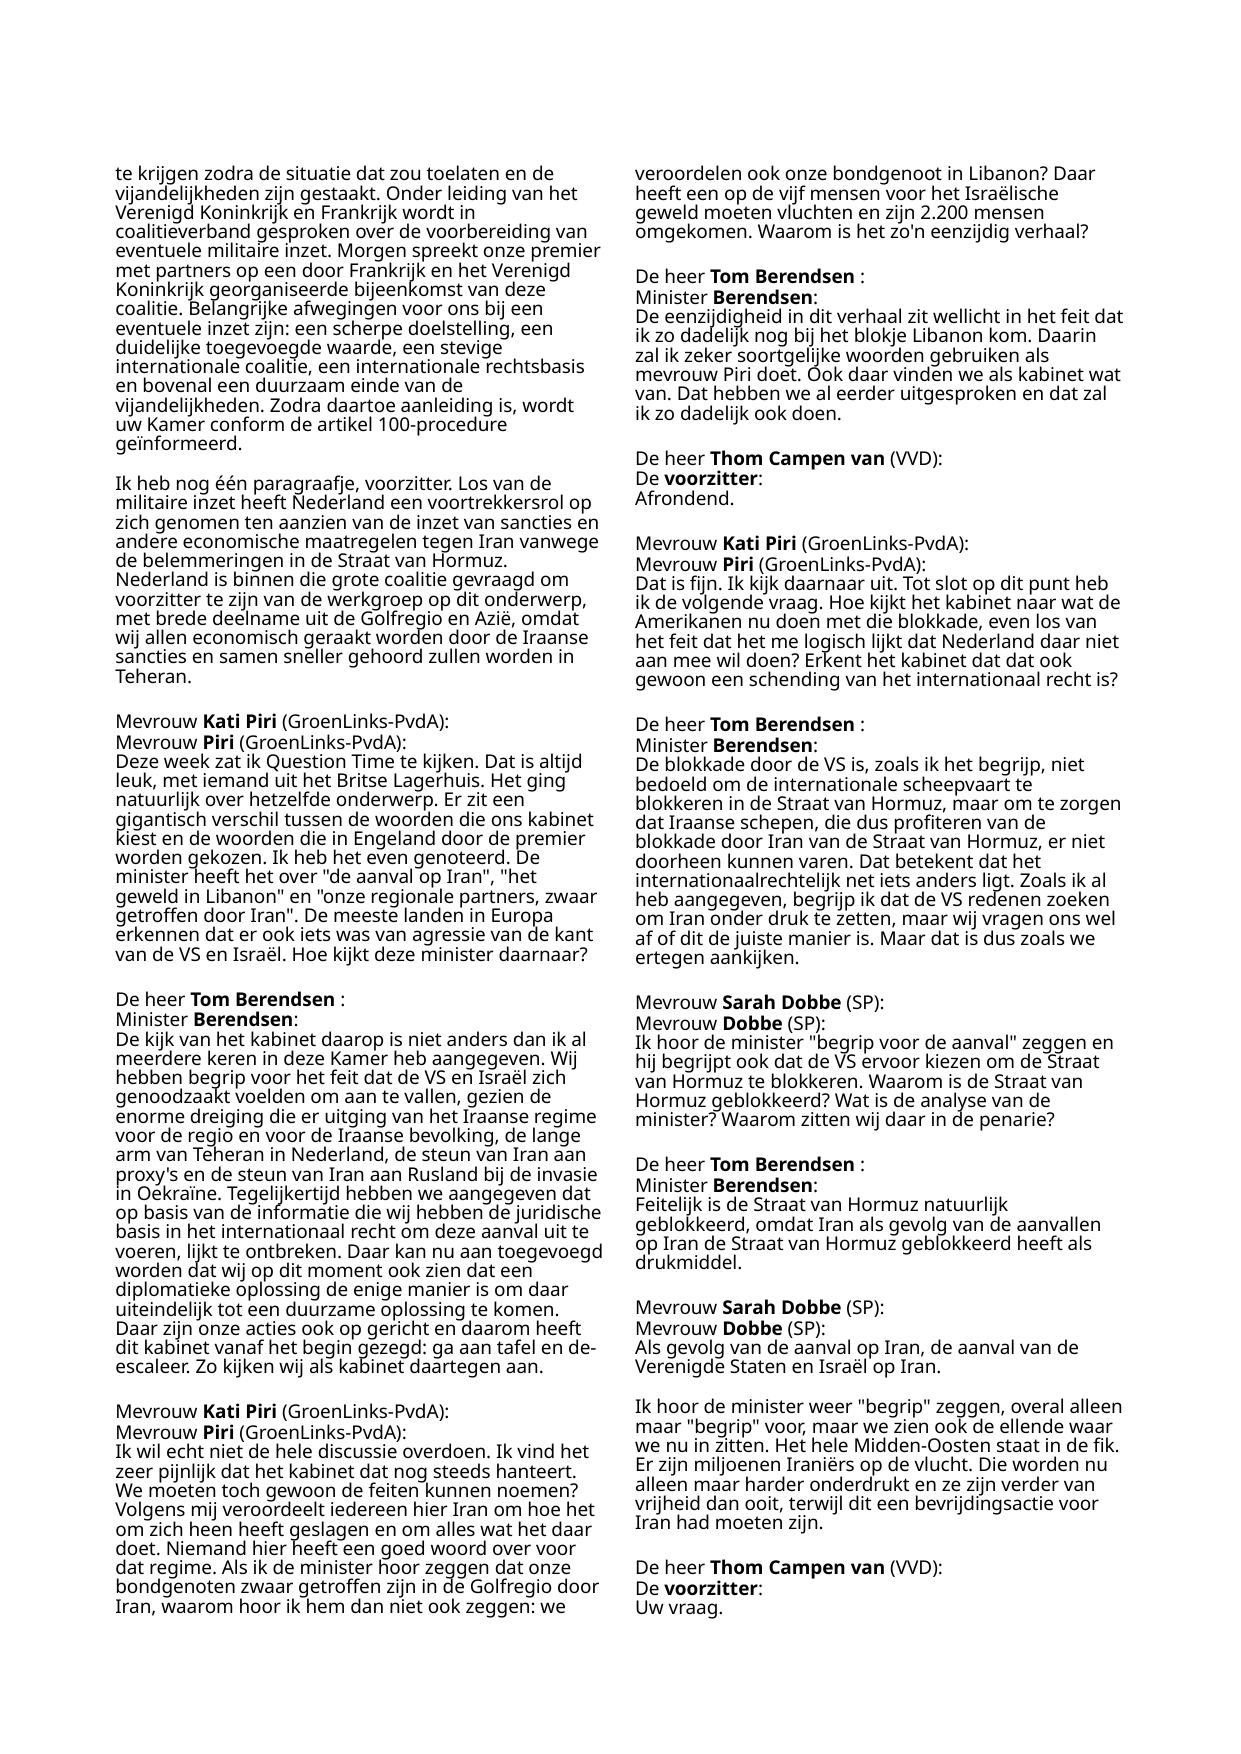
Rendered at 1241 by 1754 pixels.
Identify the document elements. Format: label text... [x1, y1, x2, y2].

text De heer Tom Berendsen : [635, 711, 1125, 737]
text De heer Thom Campen van (VVD): [635, 445, 1125, 470]
text Als gevolg van de aanval op Iran, de aanval van de Verenigde Staten en Israël op Iran. [635, 1339, 1125, 1378]
text Deze week zat ik Question Time te kijken. Dat is altijd leuk, met iemand uit het Britse Lagerhuis. Het ging natuurlijk over hetzelfde onderwerp. Er zit een gigantisch verschil tussen de woorden die ons kabinet kiest en de woorden die in Engeland door de premier worden gekozen. Ik heb het even genoteerd. De minister heeft het over "de aanval op Iran", "het geweld in Libanon" en "onze regionale partners, zwaar getroffen door Iran". De meeste landen in Europa erkennen dat er ook iets was van agressie van de kant van de VS en Israël. Hoe kijkt deze minister daarnaar? [115, 753, 605, 965]
text De voorzitter: [635, 1580, 1125, 1599]
text Mevrouw Sarah Dobbe (SP): [635, 1294, 1125, 1320]
text Mevrouw Sarah Dobbe (SP): [635, 989, 1125, 1015]
text Mevrouw Piri (GroenLinks-PvdA): [115, 1424, 605, 1443]
text Ik heb nog één paragraafje, voorzitter. Los van de militaire inzet heeft Nederland een voortrekkersrol op zich genomen ten aanzien van de inzet van sancties en andere economische maatregelen tegen Iran vanwege de belemmeringen in de Straat van Hormuz. Nederland is binnen die grote coalitie gevraagd om voorzitter te zijn van de werkgroep op dit onderwerp, met brede deelname uit de Golfregio en Azië, omdat wij allen economisch geraakt worden door de Iraanse sancties en samen sneller gehoord zullen worden in Teheran. [115, 475, 605, 687]
text Minister Berendsen: [635, 289, 1125, 308]
text De kijk van het kabinet daarop is niet anders dan ik al meerdere keren in deze Kamer heb aangegeven. Wij hebben begrip voor het feit dat de VS en Israël zich genoodzaakt voelden om aan te vallen, gezien de enorme dreiging die er uitging van het Iraanse regime voor de regio en voor de Iraanse bevolking, de lange arm van Teheran in Nederland, de steun van Iran aan proxy's en de steun van Iran aan Rusland bij de invasie in Oekraïne. Tegelijkertijd hebben we aangegeven dat op basis van de informatie die wij hebben de juridische basis in het internationaal recht om deze aanval uit te voeren, lijkt te ontbreken. Daar kan nu aan toegevoegd worden dat wij op dit moment ook zien dat een diplomatieke oplossing de enige manier is om daar uiteindelijk tot een duurzame oplossing te komen. Daar zijn onze acties ook op gericht en daarom heeft dit kabinet vanaf het begin gezegd: ga aan tafel en de-escaleer. Zo kijken wij als kabinet daartegen aan. [115, 1031, 605, 1378]
text Mevrouw Kati Piri (GroenLinks-PvdA): [635, 530, 1125, 556]
text Ik hoor de minister weer "begrip" zeggen, overal alleen maar "begrip" voor, maar we zien ook de ellende waar we nu in zitten. Het hele Midden-Oosten staat in de fik. Er zijn miljoenen Iraniërs op de vlucht. Die worden nu alleen maar harder onderdrukt en ze zijn verder van vrijheid dan ooit, terwijl dit een bevrijdingsactie voor Iran had moeten zijn. [635, 1398, 1125, 1533]
text Minister Berendsen: [635, 1177, 1125, 1196]
text Dat is fijn. Ik kijk daarnaar uit. Tot slot op dit punt heb ik de volgende vraag. Hoe kijkt het kabinet naar wat de Amerikanen nu doen met die blokkade, even los van het feit dat het me logisch lijkt dat Nederland daar niet aan mee wil doen? Erkent het kabinet dat dat ook gewoon een schending van het internationaal recht is? [635, 575, 1125, 690]
text Afrondend. [635, 490, 1125, 509]
text De heer Tom Berendsen : [635, 263, 1125, 289]
text veroordelen ook onze bondgenoot in Libanon? Daar heeft een op de vijf mensen voor het Israëlische geweld moeten vluchten en zijn 2.200 mensen omgekomen. Waarom is het zo'n eenzijdig verhaal? [635, 165, 1125, 242]
text De blokkade door de VS is, zoals ik het begrijp, niet bedoeld om de internationale scheepvaart te blokkeren in de Straat van Hormuz, maar om te zorgen dat Iraanse schepen, die dus profiteren van de blokkade door Iran van de Straat van Hormuz, er niet doorheen kunnen varen. Dat betekent dat het internationaalrechtelijk net iets anders ligt. Zoals ik al heb aangegeven, begrijp ik dat de VS redenen zoeken om Iran onder druk te zetten, maar wij vragen ons wel af of dit de juiste manier is. Maar dat is dus zoals we ertegen aankijken. [635, 756, 1125, 968]
text Mevrouw Piri (GroenLinks-PvdA): [635, 556, 1125, 575]
text Mevrouw Piri (GroenLinks-PvdA): [115, 734, 605, 753]
text te krijgen zodra de situatie dat zou toelaten en de vijandelijkheden zijn gestaakt. Onder leiding van het Verenigd Koninkrijk en Frankrijk wordt in coalitieverband gesproken over de voorbereiding van eventuele militaire inzet. Morgen spreekt onze premier met partners op een door Frankrijk en het Verenigd Koninkrijk georganiseerde bijeenkomst van deze coalitie. Belangrijke afwegingen voor ons bij een eventuele inzet zijn: een scherpe doelstelling, een duidelijke toegevoegde waarde, een stevige internationale coalitie, een internationale rechtsbasis en bovenal een duurzaam einde van de vijandelijkheden. Zodra daartoe aanleiding is, wordt uw Kamer conform de artikel 100-procedure geïnformeerd. [115, 165, 605, 454]
text Mevrouw Dobbe (SP): [635, 1015, 1125, 1034]
text De heer Tom Berendsen : [115, 986, 605, 1011]
text Minister Berendsen: [635, 737, 1125, 756]
text De heer Thom Campen van (VVD): [635, 1554, 1125, 1580]
text Ik wil echt niet de hele discussie overdoen. Ik vind het zeer pijnlijk dat het kabinet dat nog steeds hanteert. We moeten toch gewoon de feiten kunnen noemen? Volgens mij veroordeelt iedereen hier Iran om hoe het om zich heen heeft geslagen en om alles wat het daar doet. Niemand hier heeft een goed woord over voor dat regime. Als ik de minister hoor zeggen dat onze bondgenoten zwaar getroffen zijn in de Golfregio door Iran, waarom hoor ik hem dan niet ook zeggen: we [115, 1443, 605, 1617]
text De eenzijdigheid in dit verhaal zit wellicht in het feit dat ik zo dadelijk nog bij het blokje Libanon kom. Daarin zal ik zeker soortgelijke woorden gebruiken als mevrouw Piri doet. Ook daar vinden we als kabinet wat van. Dat hebben we al eerder uitgesproken en dat zal ik zo dadelijk ook doen. [635, 308, 1125, 424]
text De voorzitter: [635, 470, 1125, 490]
text Mevrouw Kati Piri (GroenLinks-PvdA): [115, 708, 605, 734]
text Feitelijk is de Straat van Hormuz natuurlijk geblokkeerd, omdat Iran als gevolg van de aanvallen op Iran de Straat van Hormuz geblokkeerd heeft als drukmiddel. [635, 1196, 1125, 1273]
text Ik hoor de minister "begrip voor de aanval" zeggen en hij begrijpt ook dat de VS ervoor kiezen om de Straat van Hormuz te blokkeren. Waarom is de Straat van Hormuz geblokkeerd? Wat is de analyse van de minister? Waarom zitten wij daar in de penarie? [635, 1034, 1125, 1130]
text Minister Berendsen: [115, 1011, 605, 1031]
text Mevrouw Dobbe (SP): [635, 1320, 1125, 1339]
text De heer Tom Berendsen : [635, 1151, 1125, 1177]
text Uw vraag. [635, 1599, 1125, 1618]
text Mevrouw Kati Piri (GroenLinks-PvdA): [115, 1398, 605, 1424]
